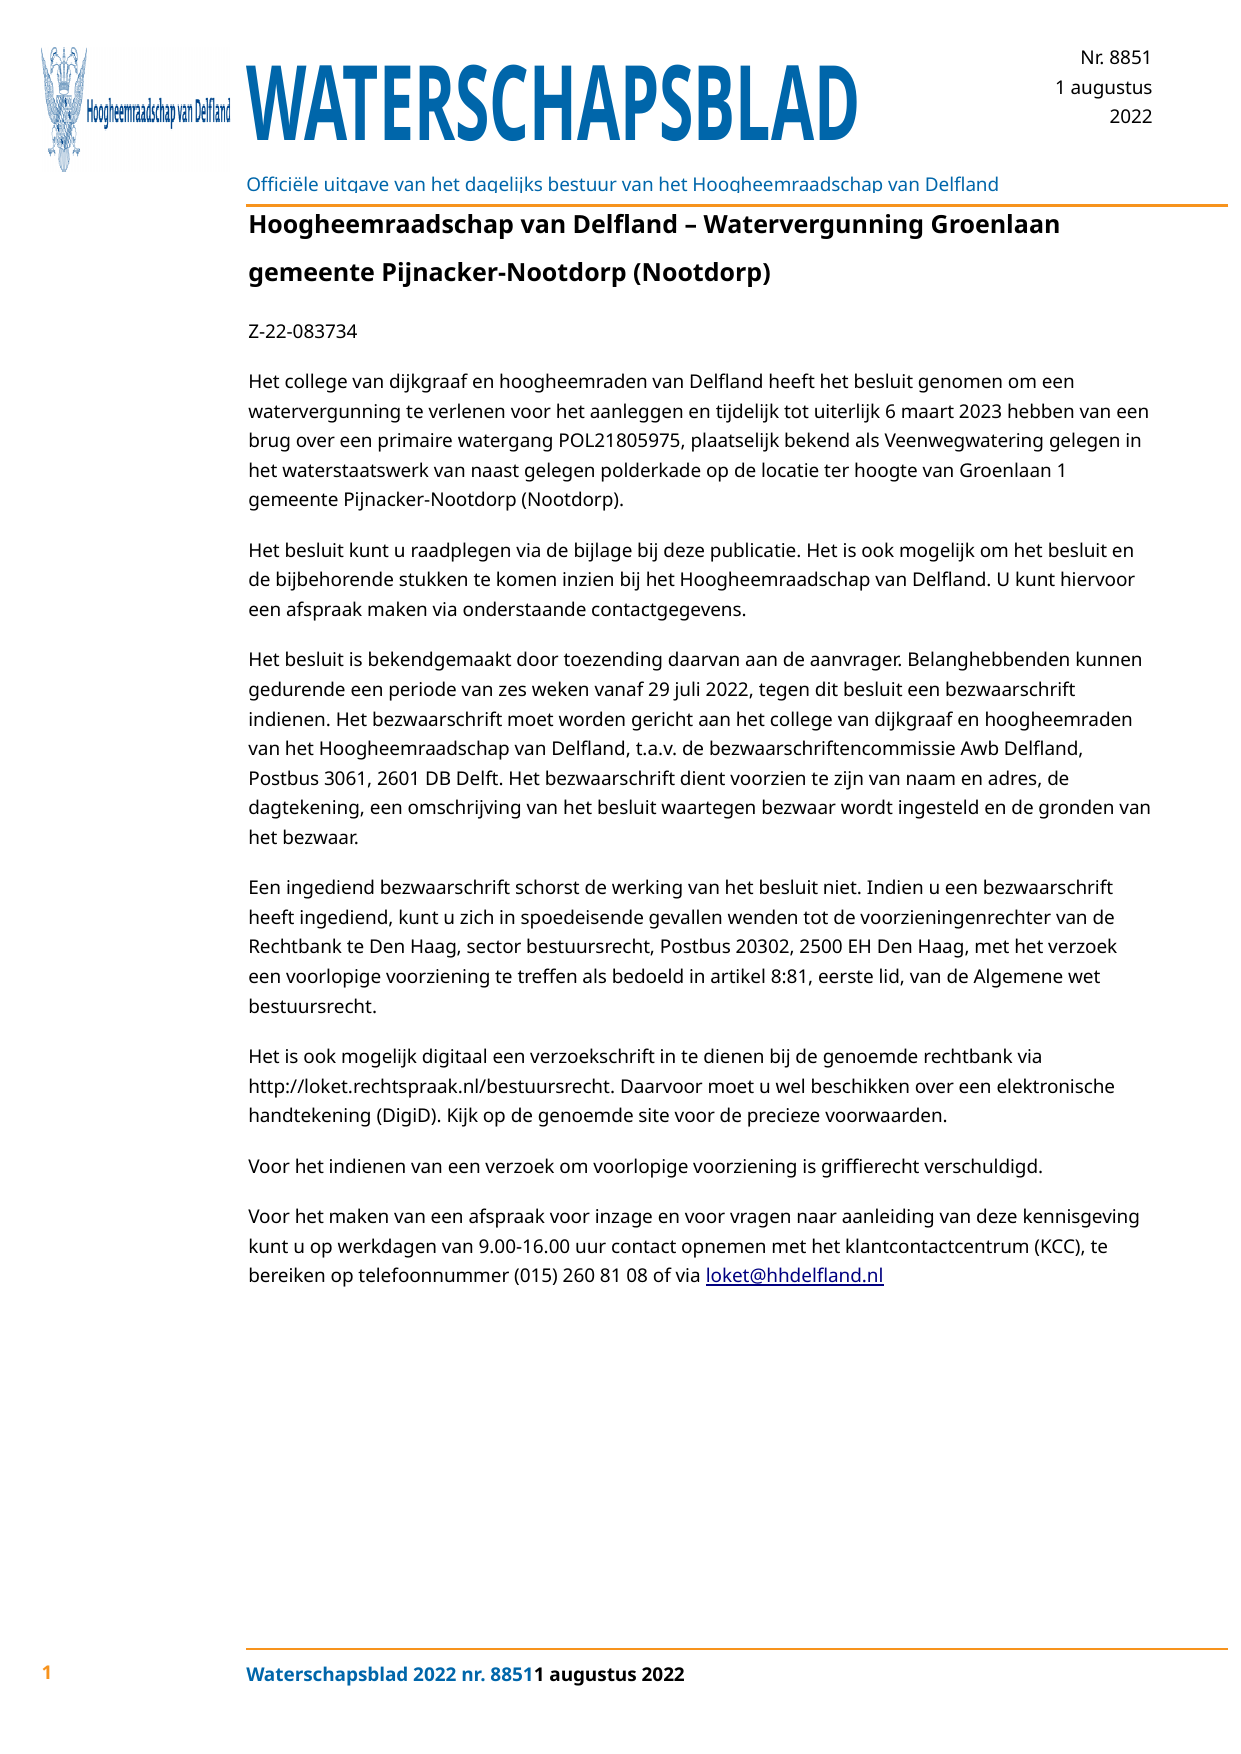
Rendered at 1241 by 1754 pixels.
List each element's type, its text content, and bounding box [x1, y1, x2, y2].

text Het is ook mogelijk digitaal een verzoekschrift in te dienen bij de genoemde rechtbank via http://loket.rechtspraak.nl/bestuursrecht. Daarvoor moet u wel beschikken over een elektronische handtekening (DigiD). Kijk op de genoemde site voor de precieze voorwaarden. [248, 1043, 1152, 1128]
text Het college van dijkgraaf en hoogheemraden van Delfland heeft het besluit genomen om een watervergunning te verlenen voor het aanleggen en tijdelijk tot uiterlijk 6 maart 2023 hebben van een brug over een primaire watergang POL21805975, plaatselijk bekend als Veenwegwatering gelegen in het waterstaatswerk van naast gelegen polderkade op de locatie ter hoogte van Groenlaan 1 gemeente Pijnacker-Nootdorp (Nootdorp). [248, 368, 1152, 512]
text Het besluit kunt u raadplegen via de bijlage bij deze publicatie. Het is ook mogelijk om het besluit en de bijbehorende stukken te komen inzien bij het Hoogheemraadschap van Delfland. U kunt hiervoor een afspraak maken via onderstaande contactgegevens. [248, 537, 1152, 622]
text Een ingediend bezwaarschrift schorst de werking van het besluit niet. Indien u een bezwaarschrift heeft ingediend, kunt u zich in spoedeisende gevallen wenden tot de voorzieningenrechter van de Rechtbank te Den Haag, sector bestuursrecht, Postbus 20302, 2500 EH Den Haag, met het verzoek een voorlopige voorziening te treffen als bedoeld in artikel 8:81, eerste lid, van de Algemene wet bestuursrecht. [248, 874, 1152, 1019]
text Het besluit is bekendgemaakt door toezending daarvan aan de aanvrager. Belanghebbenden kunnen gedurende een periode van zes weken vanaf 29 juli 2022, tegen dit besluit een bezwaarschrift indienen. Het bezwaarschrift moet worden gericht aan het college van dijkgraaf en hoogheemraden van het Hoogheemraadschap van Delfland, t.a.v. de bezwaarschriftencommissie Awb Delfland, Postbus 3061, 2601 DB Delft. Het bezwaarschrift dient voorzien te zijn van naam en adres, de dagtekening, een omschrijving van het besluit waartegen bezwaar wordt ingesteld en de gronden van het bezwaar. [248, 647, 1152, 850]
text Voor het indienen van een verzoek om voorlopige voorziening is griffierecht verschuldigd. [248, 1153, 1152, 1179]
text Voor het maken van een afspraak voor inzage en voor vragen naar aanleiding van deze kennisgeving kunt u op werkdagen van 9.00-16.00 uur contact opnemen met het klantcontactcentrum (KCC), te bereiken op telefoonnummer (015) 260 81 08 of via loket@hhdelfland.nl [248, 1203, 1152, 1288]
text Hoogheemraadschap van Delfland – Watervergunning Groenlaan gemeente Pijnacker-Nootdorp (Nootdorp) [248, 207, 1152, 288]
text Z-22-083734 [248, 318, 1152, 344]
picture [41, 47, 231, 172]
